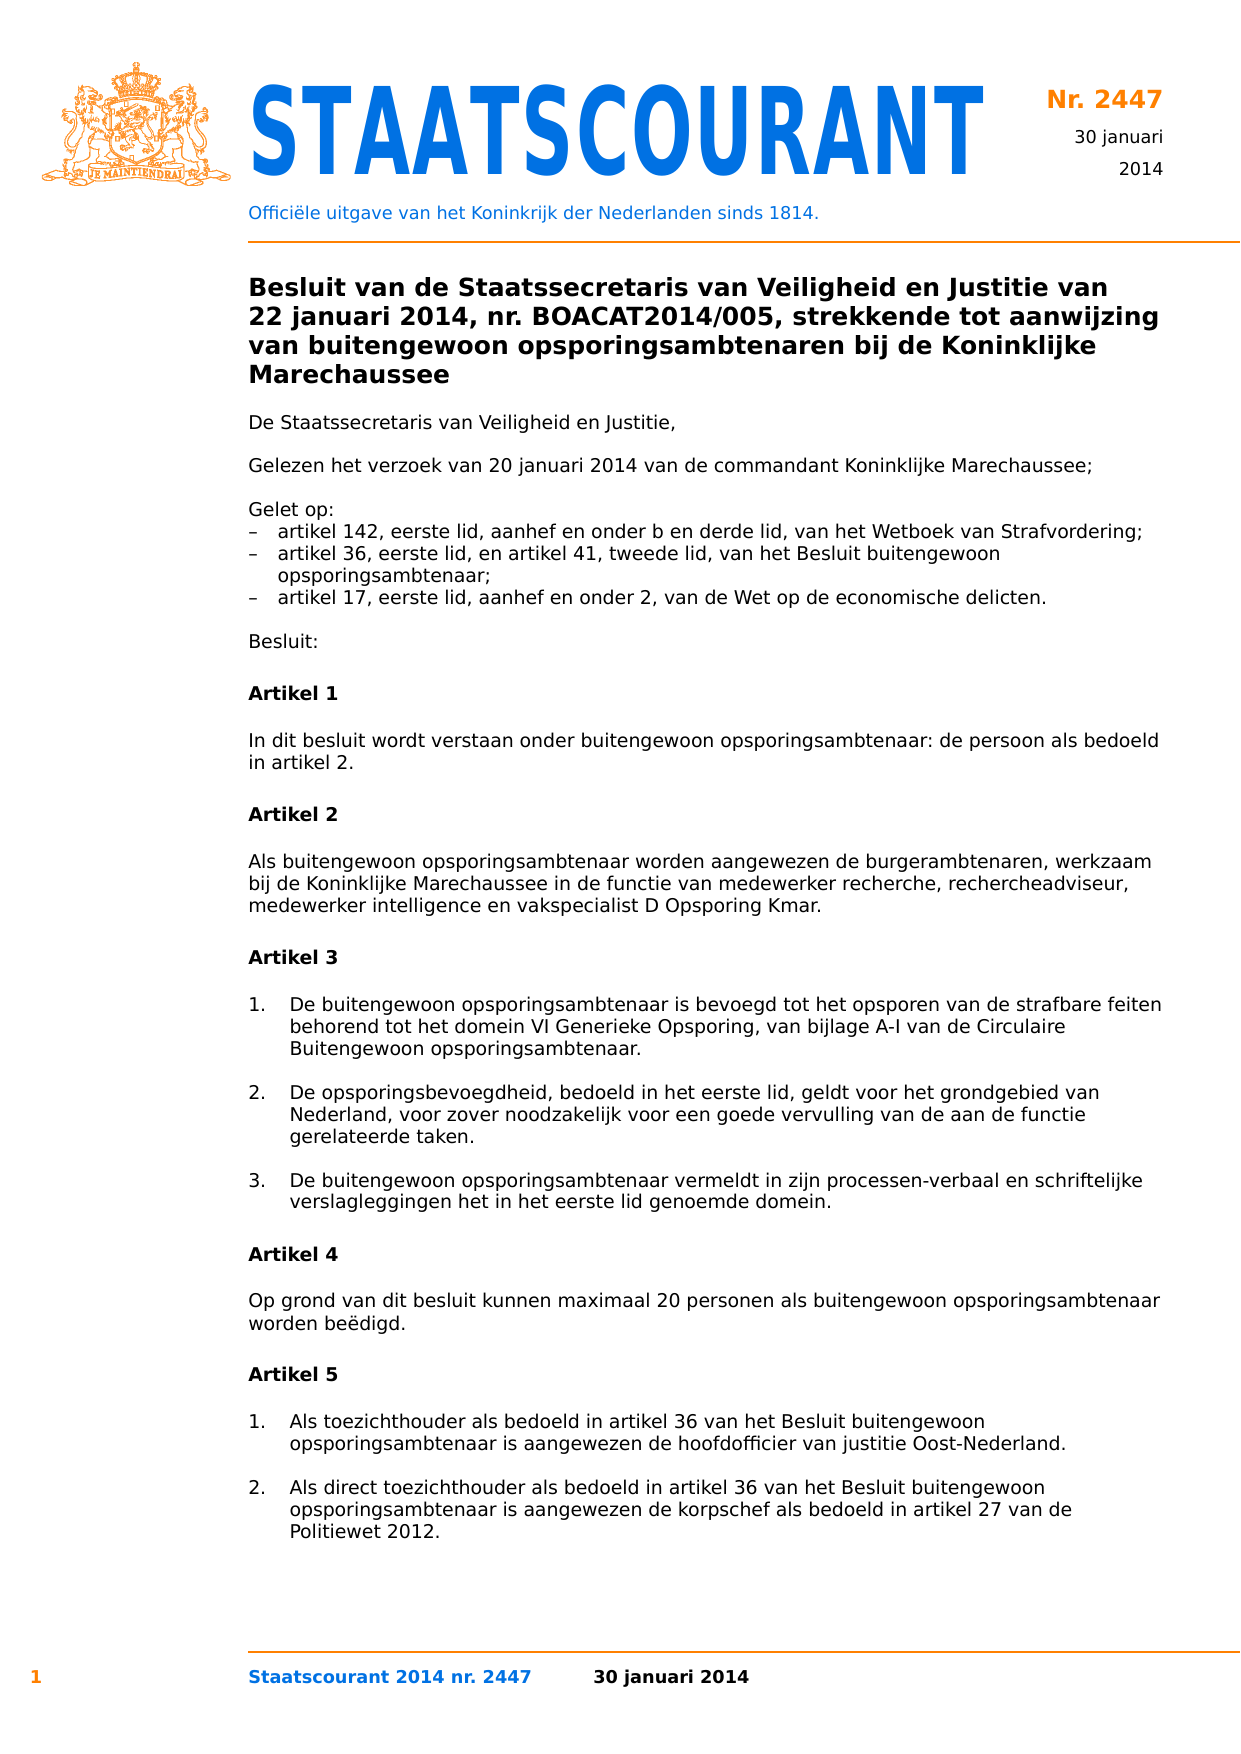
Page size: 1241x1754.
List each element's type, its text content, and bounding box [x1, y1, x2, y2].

text – artikel 36, eerste lid, en artikel 41, tweede lid, van het Besluit buitengewoon opsporingsambtenaar; [248, 543, 1163, 587]
text Gelet op: [248, 499, 1163, 521]
table_cell Officiële uitgave van het Koninkrijk der Nederlanden sinds 1814. [248, 203, 1240, 241]
text De Staatssecretaris van Veiligheid en Justitie, [248, 412, 1163, 433]
subtitle Artikel 4 [248, 1243, 1163, 1265]
picture [41, 62, 231, 186]
subtitle Besluit van de Staatssecretaris van Veiligheid en Justitie van 22 januari 2014, nr. BOACAT2014/005, strekkende tot aanwijzing van buitengewoon opsporingsambtenaren bij de Koninklijke Marechaussee [248, 273, 1163, 390]
table_cell 2014 [998, 153, 1240, 203]
subtitle Artikel 2 [248, 804, 1163, 826]
text Besluit: [248, 631, 1163, 653]
table_header STAATSCOURANT [248, 62, 998, 203]
text – artikel 17, eerste lid, aanhef en onder 2, van de Wet op de economische delicten. [248, 587, 1163, 609]
text 2. Als direct toezichthouder als bedoeld in artikel 36 van het Besluit buitengewoon opsporingsambtenaar is aangewezen de korpschef als bedoeld in artikel 27 van de Politiewet 2012. [248, 1477, 1163, 1543]
text In dit besluit wordt verstaan onder buitengewoon opsporingsambtenaar: de persoon als bedoeld in artikel 2. [248, 730, 1163, 774]
text Gelezen het verzoek van 20 januari 2014 van de commandant Koninklijke Marechaussee; [248, 455, 1163, 477]
subtitle Artikel 5 [248, 1364, 1163, 1386]
subtitle Artikel 1 [248, 683, 1163, 705]
table_cell 30 januari [998, 121, 1240, 153]
subtitle Artikel 3 [248, 947, 1163, 969]
text 3. De buitengewoon opsporingsambtenaar vermeldt in zijn processen-verbaal en schriftelijke verslagleggingen het in het eerste lid genoemde domein. [248, 1169, 1163, 1213]
text Op grond van dit besluit kunnen maximaal 20 personen als buitengewoon opsporingsambtenaar worden beëdigd. [248, 1290, 1163, 1334]
table_header Nr. 2447 [998, 62, 1240, 121]
text – artikel 142, eerste lid, aanhef en onder b en derde lid, van het Wetboek van Strafvordering; [248, 521, 1163, 543]
text Als buitengewoon opsporingsambtenaar worden aangewezen de burgerambtenaren, werkzaam bij de Koninklijke Marechaussee in de functie van medewerker recherche, rechercheadviseur, medewerker intelligence en vakspecialist D Opsporing Kmar. [248, 851, 1163, 917]
text 2. De opsporingsbevoegdheid, bedoeld in het eerste lid, geldt voor het grondgebied van Nederland, voor zover noodzakelijk voor een goede vervulling van de aan de functie gerelateerde taken. [248, 1082, 1163, 1148]
text 1. De buitengewoon opsporingsambtenaar is bevoegd tot het opsporen van de strafbare feiten behorend tot het domein VI Generieke Opsporing, van bijlage A-I van de Circulaire Buitengewoon opsporingsambtenaar. [248, 994, 1163, 1060]
text 1. Als toezichthouder als bedoeld in artikel 36 van het Besluit buitengewoon opsporingsambtenaar is aangewezen de hoofdofficier van justitie Oost-Nederland. [248, 1411, 1163, 1455]
table_header [25, 62, 248, 241]
